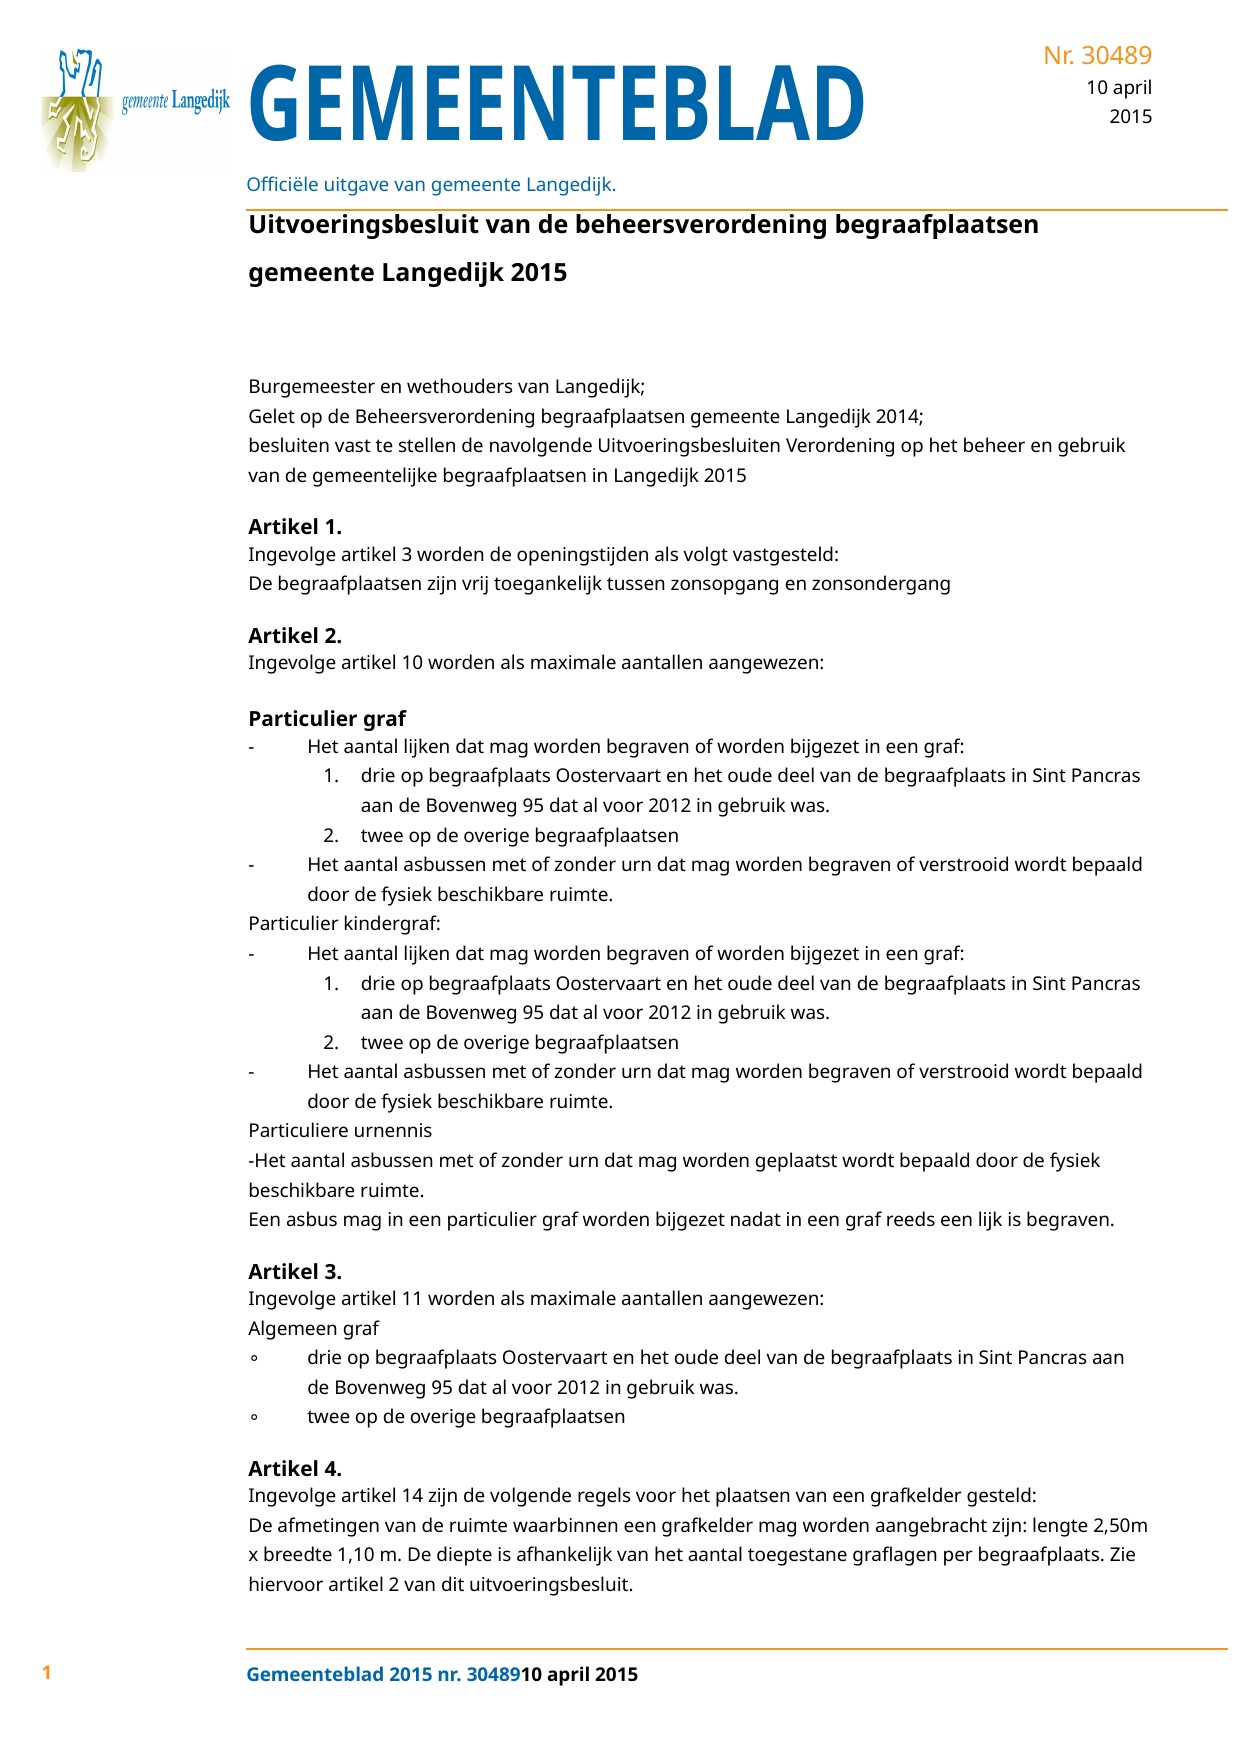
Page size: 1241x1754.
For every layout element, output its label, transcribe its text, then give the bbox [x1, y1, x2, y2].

text -Het aantal asbussen met of zonder urn dat mag worden geplaatst wordt bepaald door de fysiek beschikbare ruimte. [248, 1147, 1152, 1202]
text Artikel 2. [248, 621, 1152, 649]
text Gelet op de Beheersverordening begraafplaatsen gemeente Langedijk 2014; [248, 403, 1152, 428]
text De afmetingen van de ruimte waarbinnen een grafkelder mag worden aangebracht zijn: lengte 2,50m x breedte 1,10 m. De diepte is afhankelijk van het aantal toegestane graflagen per begraafplaats. Zie hiervoor artikel 2 van dit uitvoeringsbesluit. [248, 1512, 1152, 1597]
list drie op begraafplaats Oostervaart en het oude deel van de begraafplaats in Sint Pancras aan de Bovenweg 95 dat al voor 2012 in gebruik was. [323, 763, 1152, 818]
text Ingevolge artikel 14 zijn de volgende regels voor het plaatsen van een grafkelder gesteld: [248, 1482, 1152, 1508]
text besluiten vast te stellen de navolgende Uitvoeringsbesluiten Verordening op het beheer en gebruik van de gemeentelijke begraafplaatsen in Langedijk 2015 [248, 432, 1152, 488]
list Het aantal asbussen met of zonder urn dat mag worden begraven of verstrooid wordt bepaald door de fysiek beschikbare ruimte. [248, 1058, 1152, 1114]
text Uitvoeringsbesluit van de beheersverordening begraafplaatsen gemeente Langedijk 2015 [248, 211, 1152, 288]
picture [41, 47, 231, 172]
list drie op begraafplaats Oostervaart en het oude deel van de begraafplaats in Sint Pancras aan de Bovenweg 95 dat al voor 2012 in gebruik was. [323, 970, 1152, 1025]
text Burgemeester en wethouders van Langedijk; [248, 373, 1152, 399]
text De begraafplaatsen zijn vrij toegankelijk tussen zonsopgang en zonsondergang [248, 570, 1152, 596]
list Het aantal lijken dat mag worden begraven of worden bijgezet in een graf: [248, 940, 1152, 966]
text Artikel 1. [248, 512, 1152, 541]
text Artikel 4. [248, 1454, 1152, 1482]
text Artikel 3. [248, 1257, 1152, 1285]
text Particulier kindergraf: [248, 911, 1152, 936]
list drie op begraafplaats Oostervaart en het oude deel van de begraafplaats in Sint Pancras aan de Bovenweg 95 dat al voor 2012 in gebruik was. [248, 1344, 1152, 1400]
list Het aantal lijken dat mag worden begraven of worden bijgezet in een graf: [248, 733, 1152, 759]
text Ingevolge artikel 11 worden als maximale aantallen aangewezen: [248, 1285, 1152, 1311]
list twee op de overige begraafplaatsen [323, 1029, 1152, 1054]
text Algemeen graf [248, 1315, 1152, 1341]
text Ingevolge artikel 10 worden als maximale aantallen aangewezen: [248, 649, 1152, 675]
list twee op de overige begraafplaatsen [323, 822, 1152, 847]
text Een asbus mag in een particulier graf worden bijgezet nadat in een graf reeds een lijk is begraven. [248, 1206, 1152, 1232]
text Ingevolge artikel 3 worden de openingstijden als volgt vastgesteld: [248, 541, 1152, 567]
text Particuliere urnennis [248, 1118, 1152, 1143]
list Het aantal asbussen met of zonder urn dat mag worden begraven of verstrooid wordt bepaald door de fysiek beschikbare ruimte. [248, 851, 1152, 907]
list twee op de overige begraafplaatsen [248, 1403, 1152, 1429]
text Particulier graf [248, 704, 1152, 733]
